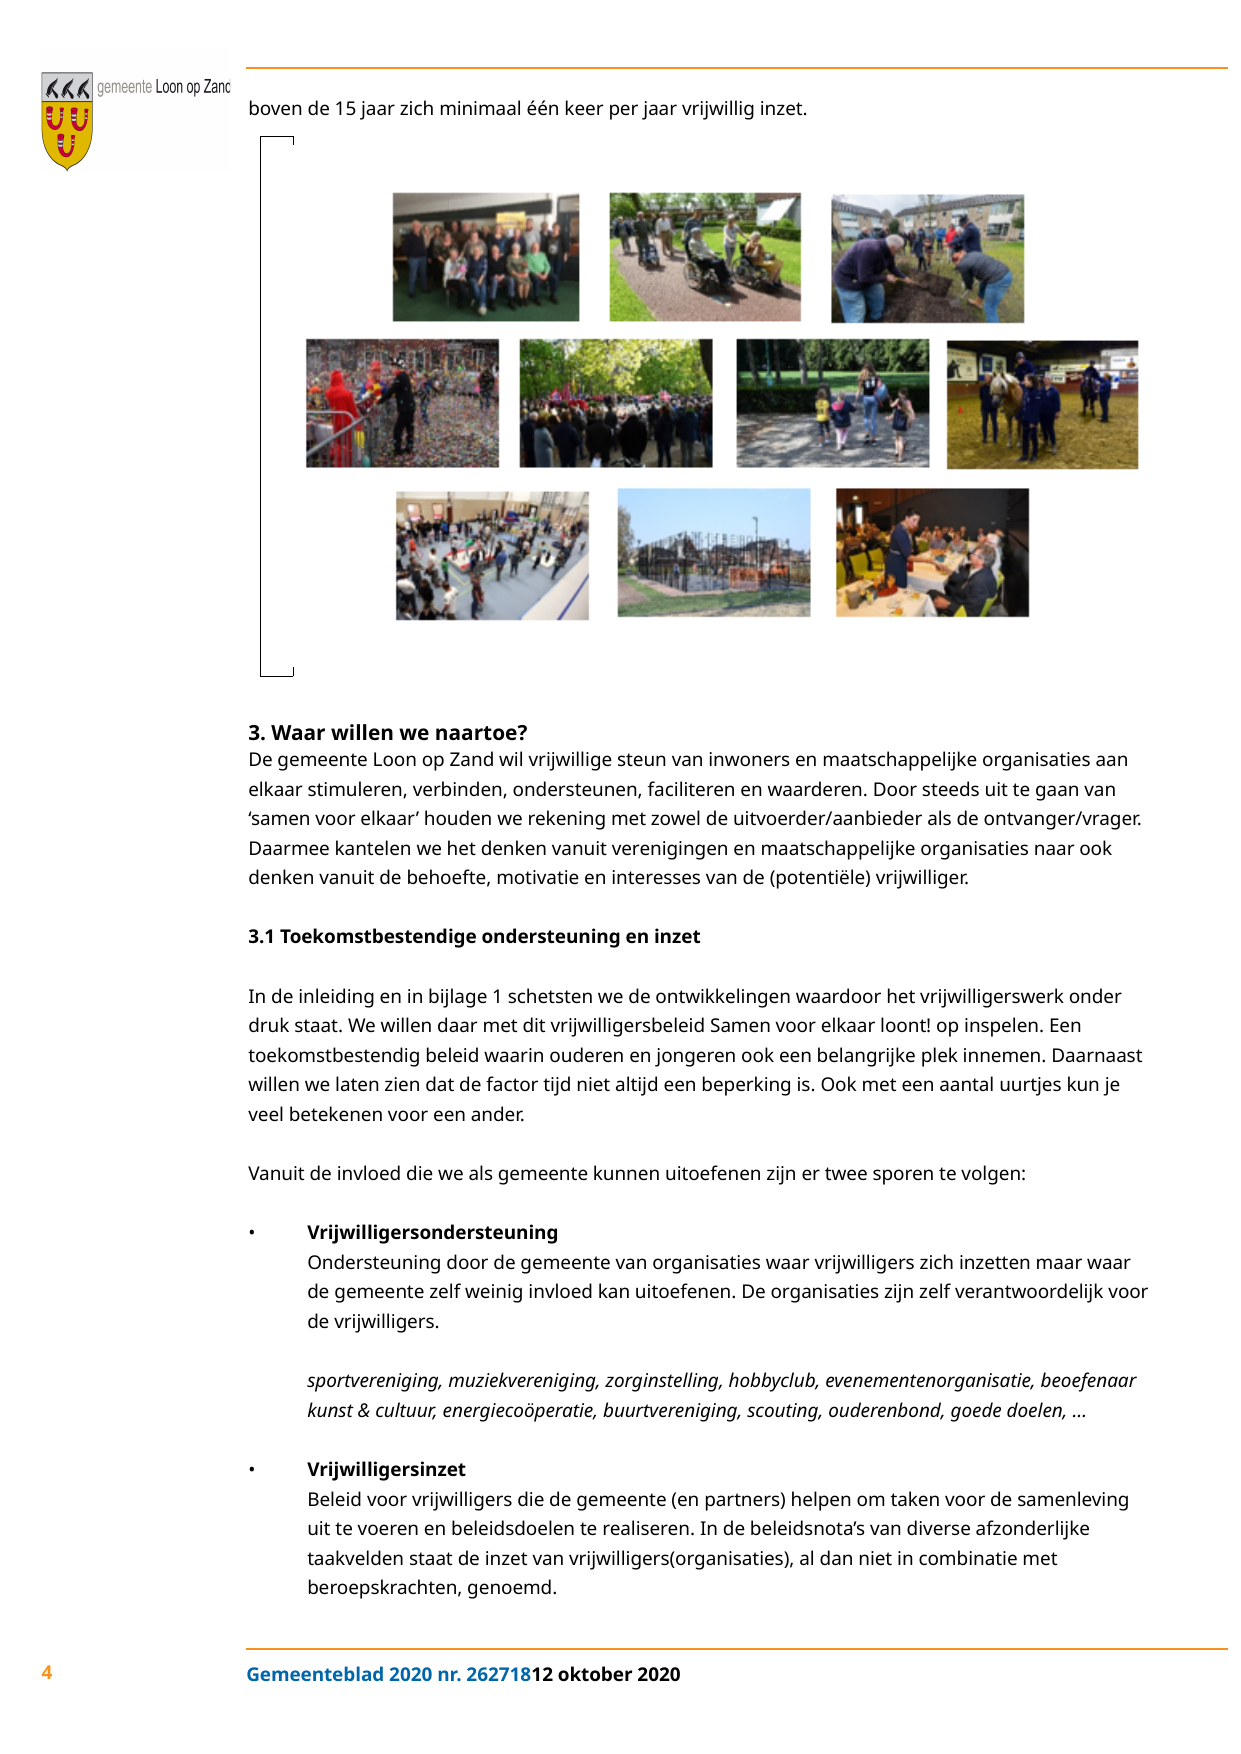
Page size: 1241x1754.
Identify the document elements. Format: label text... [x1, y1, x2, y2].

text Vanuit de invloed die we als gemeente kunnen uitoefenen zijn er twee sporen te volgen: [248, 1160, 1152, 1186]
text De gemeente Loon op Zand wil vrijwillige steun van inwoners en maatschappelijke organisaties aan elkaar stimuleren, verbinden, ondersteunen, faciliteren en waarderen. Door steeds uit te gaan van ‘samen voor elkaar’ houden we rekening met zowel de uitvoerder/aanbieder als de ontvanger/vrager. Daarmee kantelen we het denken vanuit verenigingen en maatschappelijke organisaties naar ook denken vanuit de behoefte, motivatie en interesses van de (potentiële) vrijwilliger. [248, 746, 1152, 890]
text boven de 15 jaar zich minimaal één keer per jaar vrijwillig inzet. [248, 95, 1152, 121]
picture [41, 47, 231, 172]
list sportvereniging, muziekvereniging, zorginstelling, hobbyclub, evenementenorganisatie, beoefenaar kunst & cultuur, energiecoöperatie, buurtvereniging, scouting, ouderenbond, goede doelen, … [248, 1367, 1152, 1423]
text 3. Waar willen we naartoe? [248, 718, 1152, 746]
list Ondersteuning door de gemeente van organisaties waar vrijwilligers zich inzetten maar waar de gemeente zelf weinig invloed kan uitoefenen. De organisaties zijn zelf verantwoordelijk voor de vrijwilligers. [248, 1249, 1152, 1334]
text 3.1 Toekomstbestendige ondersteuning en inzet [248, 924, 1152, 949]
list Vrijwilligersinzet [248, 1456, 1152, 1482]
list Beleid voor vrijwilligers die de gemeente (en partners) helpen om taken voor de samenleving uit te voeren en beleidsdoelen te realiseren. In de beleidsnota’s van diverse afzonderlijke taakvelden staat de inzet van vrijwilligers(organisaties), al dan niet in combinatie met beroepskrachten, genoemd. [248, 1486, 1152, 1600]
list Vrijwilligersondersteuning [248, 1219, 1152, 1245]
text In de inleiding en in bijlage 1 schetsten we de ontwikkelingen waardoor het vrijwilligerswerk onder druk staat. We willen daar met dit vrijwilligersbeleid Samen voor elkaar loont! op inspelen. Een toekomstbestendig beleid waarin ouderen en jongeren ook een belangrijke plek innemen. Daarnaast willen we laten zien dat de factor tijd niet altijd een beperking is. Ook met een aantal uurtjes kun je veel betekenen voor een ander. [248, 983, 1152, 1127]
picture [268, 145, 1161, 667]
